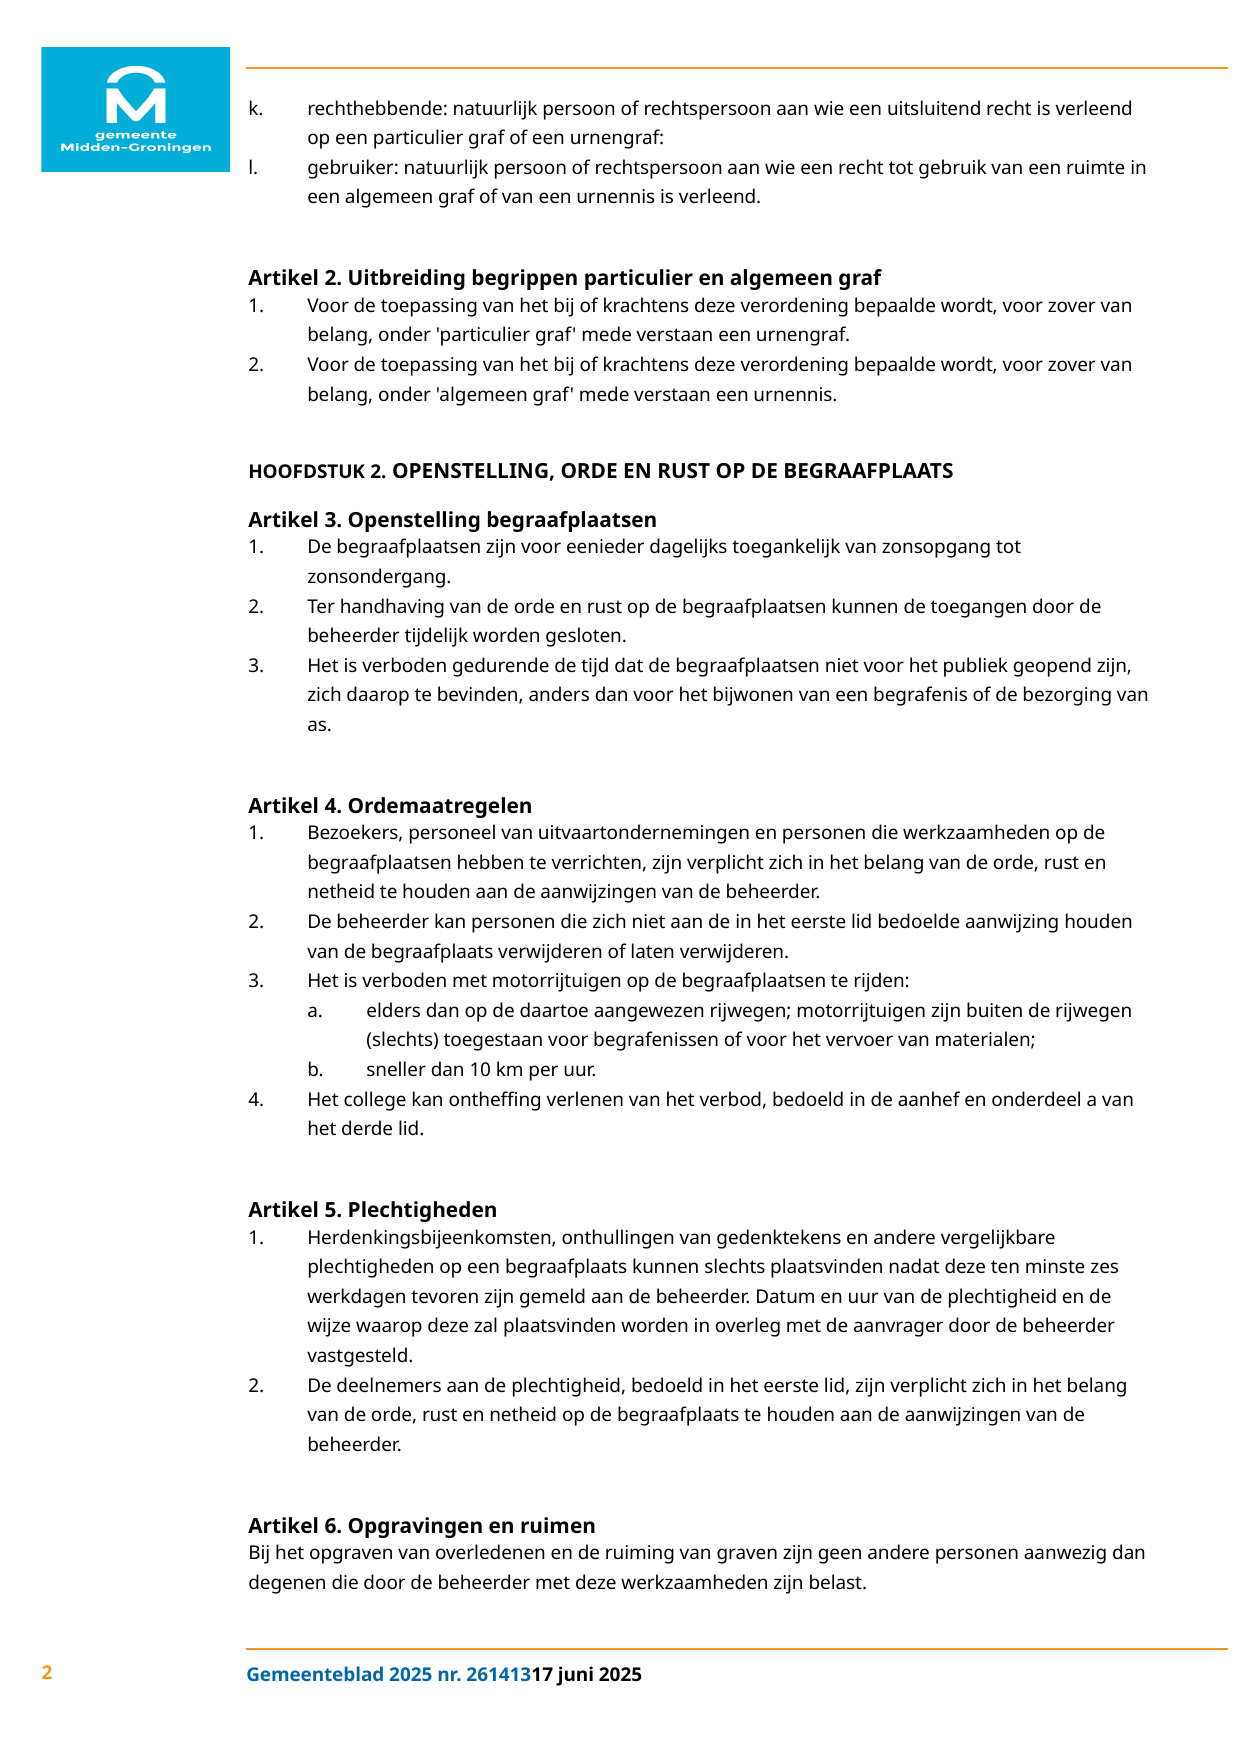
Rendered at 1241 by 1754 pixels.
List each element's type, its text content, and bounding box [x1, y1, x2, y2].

picture [107, 89, 165, 122]
list Herdenkingsbijeenkomsten, onthullingen van gedenktekens en andere vergelijkbare plechtigheden op een begraafplaats kunnen slechts plaatsvinden nadat deze ten minste zes werkdagen tevoren zijn gemeld aan de beheerder. Datum en uur van de plechtigheid en de wijze waarop deze zal plaatsvinden worden in overleg met de aanvrager door de beheerder vastgesteld. [248, 1224, 1152, 1368]
text HOOFDSTUK 2. OPENSTELLING, ORDE EN RUST OP DE BEGRAAFPLAATS [248, 456, 1152, 484]
text Artikel 6. Opgravingen en ruimen [248, 1511, 1152, 1539]
list Ter handhaving van de orde en rust op de begraafplaatsen kunnen de toegangen door de beheerder tijdelijk worden gesloten. [248, 593, 1152, 648]
text Artikel 2. Uitbreiding begrippen particulier en algemeen graf [248, 263, 1152, 292]
text Artikel 3. Openstelling begraafplaatsen [248, 505, 1152, 534]
text Bij het opgraven van overledenen en de ruiming van graven zijn geen andere personen aanwezig dan degenen die door de beheerder met deze werkzaamheden zijn belast. [248, 1539, 1152, 1595]
list Het is verboden gedurende de tijd dat de begraafplaatsen niet voor het publiek geopend zijn, zich daarop te bevinden, anders dan voor het bijwonen van een begrafenis of de bezorging van as. [248, 652, 1152, 737]
list sneller dan 10 km per uur. [307, 1056, 1152, 1082]
list Het is verboden met motorrijtuigen op de begraafplaatsen te rijden: [248, 967, 1152, 993]
text Artikel 4. Ordemaatregelen [248, 791, 1152, 819]
list Het college kan ontheffing verlenen van het verbod, bedoeld in de aanhef en onderdeel a van het derde lid. [248, 1086, 1152, 1141]
list elders dan op de daartoe aangewezen rijwegen; motorrijtuigen zijn buiten de rijwegen (slechts) toegestaan voor begrafenissen of voor het vervoer van materialen; [307, 997, 1152, 1052]
text Artikel 5. Plechtigheden [248, 1195, 1152, 1224]
list De beheerder kan personen die zich niet aan de in het eerste lid bedoelde aanwijzing houden van de begraafplaats verwijderen of laten verwijderen. [248, 908, 1152, 964]
picture [184, 146, 190, 153]
picture [108, 66, 164, 82]
list De begraafplaatsen zijn voor eenieder dagelijks toegankelijk van zonsopgang tot zonsondergang. [248, 534, 1152, 589]
list Voor de toepassing van het bij of krachtens deze verordening bepaalde wordt, voor zover van belang, onder 'algemeen graf' mede verstaan een urnennis. [248, 351, 1152, 406]
list Bezoekers, personeel van uitvaartondernemingen en personen die werkzaamheden op de begraafplaatsen hebben te verrichten, zijn verplicht zich in het belang van de orde, rust en netheid te houden aan de aanwijzingen van de beheerder. [248, 819, 1152, 904]
list De deelnemers aan de plechtigheid, bedoeld in het eerste lid, zijn verplicht zich in het belang van de orde, rust en netheid op de begraafplaats te houden aan de aanwijzingen van de beheerder. [248, 1372, 1152, 1457]
list rechthebbende: natuurlijk persoon of rechtspersoon aan wie een uitsluitend recht is verleend op een particulier graf of een urnengraf: [248, 95, 1152, 150]
list Voor de toepassing van het bij of krachtens deze verordening bepaalde wordt, voor zover van belang, onder 'particulier graf' mede verstaan een urnengraf. [248, 292, 1152, 347]
list gebruiker: natuurlijk persoon of rechtspersoon aan wie een recht tot gebruik van een ruimte in een algemeen graf of van een urnennis is verleend. [248, 154, 1152, 209]
